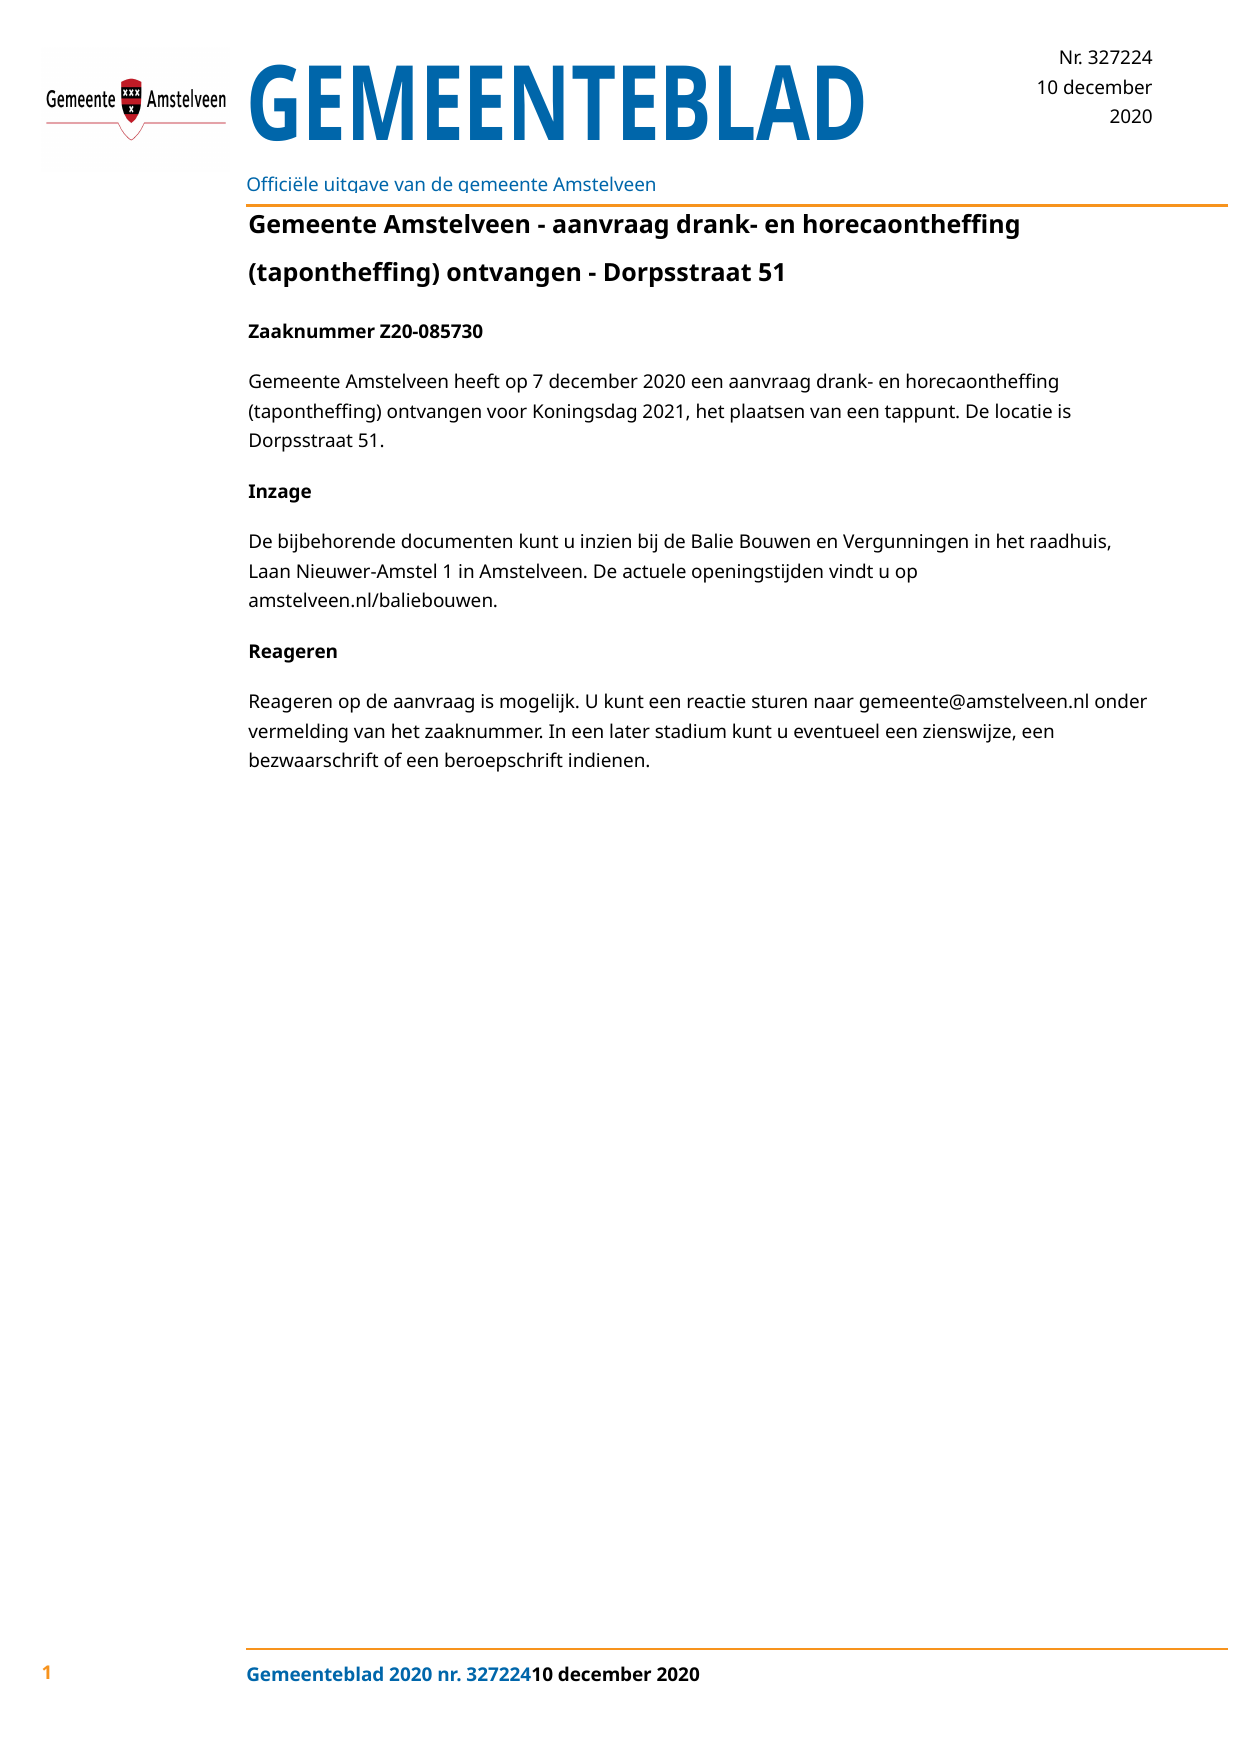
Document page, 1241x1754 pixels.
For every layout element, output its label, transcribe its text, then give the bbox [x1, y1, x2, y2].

text Gemeente Amstelveen - aanvraag drank- en horecaontheffing (tapontheffing) ontvangen - Dorpsstraat 51 [248, 207, 1152, 288]
text Gemeente Amstelveen heeft op 7 december 2020 een aanvraag drank- en horecaontheffing (tapontheffing) ontvangen voor Koningsdag 2021, het plaatsen van een tappunt. De locatie is Dorpsstraat 51. [248, 368, 1152, 453]
text Reageren [248, 638, 1152, 664]
text De bijbehorende documenten kunt u inzien bij de Balie Bouwen en Vergunningen in het raadhuis, Laan Nieuwer-Amstel 1 in Amstelveen. De actuele openingstijden vindt u op amstelveen.nl/baliebouwen. [248, 528, 1152, 613]
text Inzage [248, 478, 1152, 504]
picture [41, 47, 231, 172]
text Reageren op de aanvraag is mogelijk. U kunt een reactie sturen naar gemeente@amstelveen.nl onder vermelding van het zaaknummer. In een later stadium kunt u eventueel een zienswijze, een bezwaarschrift of een beroepschrift indienen. [248, 688, 1152, 773]
text Zaaknummer Z20-085730 [248, 318, 1152, 344]
